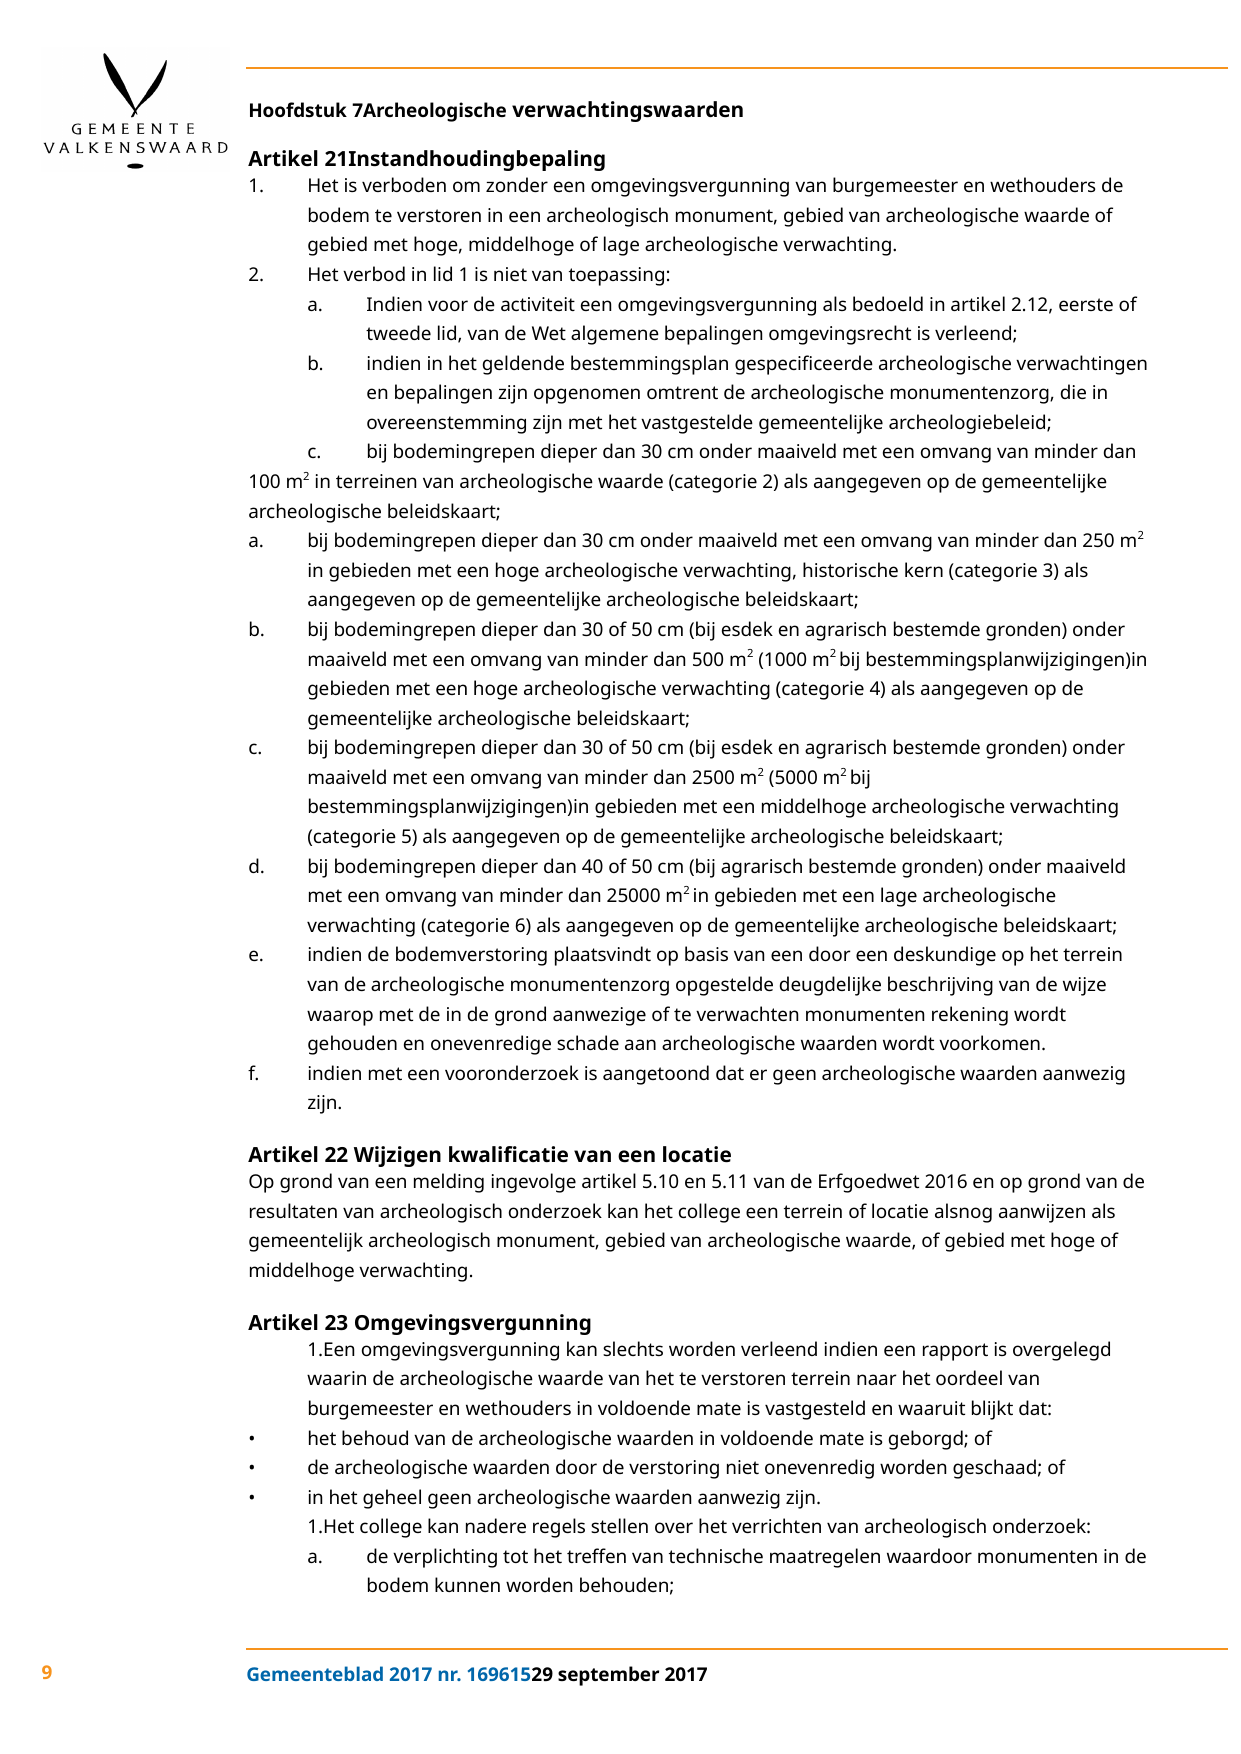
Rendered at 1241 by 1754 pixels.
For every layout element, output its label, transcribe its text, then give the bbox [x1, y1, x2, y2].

picture [41, 47, 231, 172]
text Op grond van een melding ingevolge artikel 5.10 en 5.11 van de Erfgoedwet 2016 en op grond van de resultaten van archeologisch onderzoek kan het college een terrein of locatie alsnog aanwijzen als gemeentelijk archeologisch monument, gebied van archeologische waarde, of gebied met hoge of middelhoge verwachting. [248, 1168, 1152, 1283]
list de archeologische waarden door de verstoring niet onevenredig worden geschaad; of [248, 1454, 1152, 1480]
list bij bodemingrepen dieper dan 30 of 50 cm (bij esdek en agrarisch bestemde gronden) onder maaiveld met een omvang van minder dan 2500 m2 (5000 m2 bij bestemmingsplanwijzigingen)in gebieden met een middelhoge archeologische verwachting (categorie 5) als aangegeven op de gemeentelijke archeologische beleidskaart; [248, 734, 1152, 849]
list de verplichting tot het treffen van technische maatregelen waardoor monumenten in de bodem kunnen worden behouden; [307, 1543, 1152, 1598]
text Artikel 22 Wijzigen kwalificatie van een locatie [248, 1140, 1152, 1168]
list 1.Het college kan nadere regels stellen over het verrichten van archeologisch onderzoek: [248, 1513, 1152, 1539]
list het behoud van de archeologische waarden in voldoende mate is geborgd; of [248, 1425, 1152, 1451]
list in het geheel geen archeologische waarden aanwezig zijn. [248, 1484, 1152, 1510]
list indien in het geldende bestemmingsplan gespecificeerde archeologische verwachtingen en bepalingen zijn opgenomen omtrent de archeologische monumentenzorg, die in overeenstemming zijn met het vastgestelde gemeentelijke archeologiebeleid; [307, 350, 1152, 435]
text Artikel 21Instandhoudingbepaling [248, 144, 1152, 172]
list bij bodemingrepen dieper dan 30 cm onder maaiveld met een omvang van minder dan 250 m2 in gebieden met een hoge archeologische verwachting, historische kern (categorie 3) als aangegeven op de gemeentelijke archeologische beleidskaart; [248, 527, 1152, 612]
text Hoofdstuk 7Archeologische verwachtingswaarden [248, 95, 1152, 123]
list 1.Een omgevingsvergunning kan slechts worden verleend indien een rapport is overgelegd waarin de archeologische waarde van het te verstoren terrein naar het oordeel van burgemeester en wethouders in voldoende mate is vastgesteld en waaruit blijkt dat: [248, 1336, 1152, 1421]
list Het is verboden om zonder een omgevingsvergunning van burgemeester en wethouders de bodem te verstoren in een archeologisch monument, gebied van archeologische waarde of gebied met hoge, middelhoge of lage archeologische verwachting. [248, 172, 1152, 257]
list bij bodemingrepen dieper dan 30 of 50 cm (bij esdek en agrarisch bestemde gronden) onder maaiveld met een omvang van minder dan 500 m2 (1000 m2 bij bestemmingsplanwijzigingen)in gebieden met een hoge archeologische verwachting (categorie 4) als aangegeven op de gemeentelijke archeologische beleidskaart; [248, 616, 1152, 731]
list bij bodemingrepen dieper dan 40 of 50 cm (bij agrarisch bestemde gronden) onder maaiveld met een omvang van minder dan 25000 m2 in gebieden met een lage archeologische verwachting (categorie 6) als aangegeven op de gemeentelijke archeologische beleidskaart; [248, 853, 1152, 938]
text 100 m2 in terreinen van archeologische waarde (categorie 2) als aangegeven op de gemeentelijke archeologische beleidskaart; [248, 468, 1152, 524]
list indien de bodemverstoring plaatsvindt op basis van een door een deskundige op het terrein van de archeologische monumentenzorg opgestelde deugdelijke beschrijving van de wijze waarop met de in de grond aanwezige of te verwachten monumenten rekening wordt gehouden en onevenredige schade aan archeologische waarden wordt voorkomen. [248, 942, 1152, 1056]
text Artikel 23 Omgevingsvergunning [248, 1308, 1152, 1336]
list bij bodemingrepen dieper dan 30 cm onder maaiveld met een omvang van minder dan [307, 439, 1152, 464]
list indien met een vooronderzoek is aangetoond dat er geen archeologische waarden aanwezig zijn. [248, 1060, 1152, 1115]
list Het verbod in lid 1 is niet van toepassing: [248, 261, 1152, 287]
list Indien voor de activiteit een omgevingsvergunning als bedoeld in artikel 2.12, eerste of tweede lid, van de Wet algemene bepalingen omgevingsrecht is verleend; [307, 291, 1152, 346]
